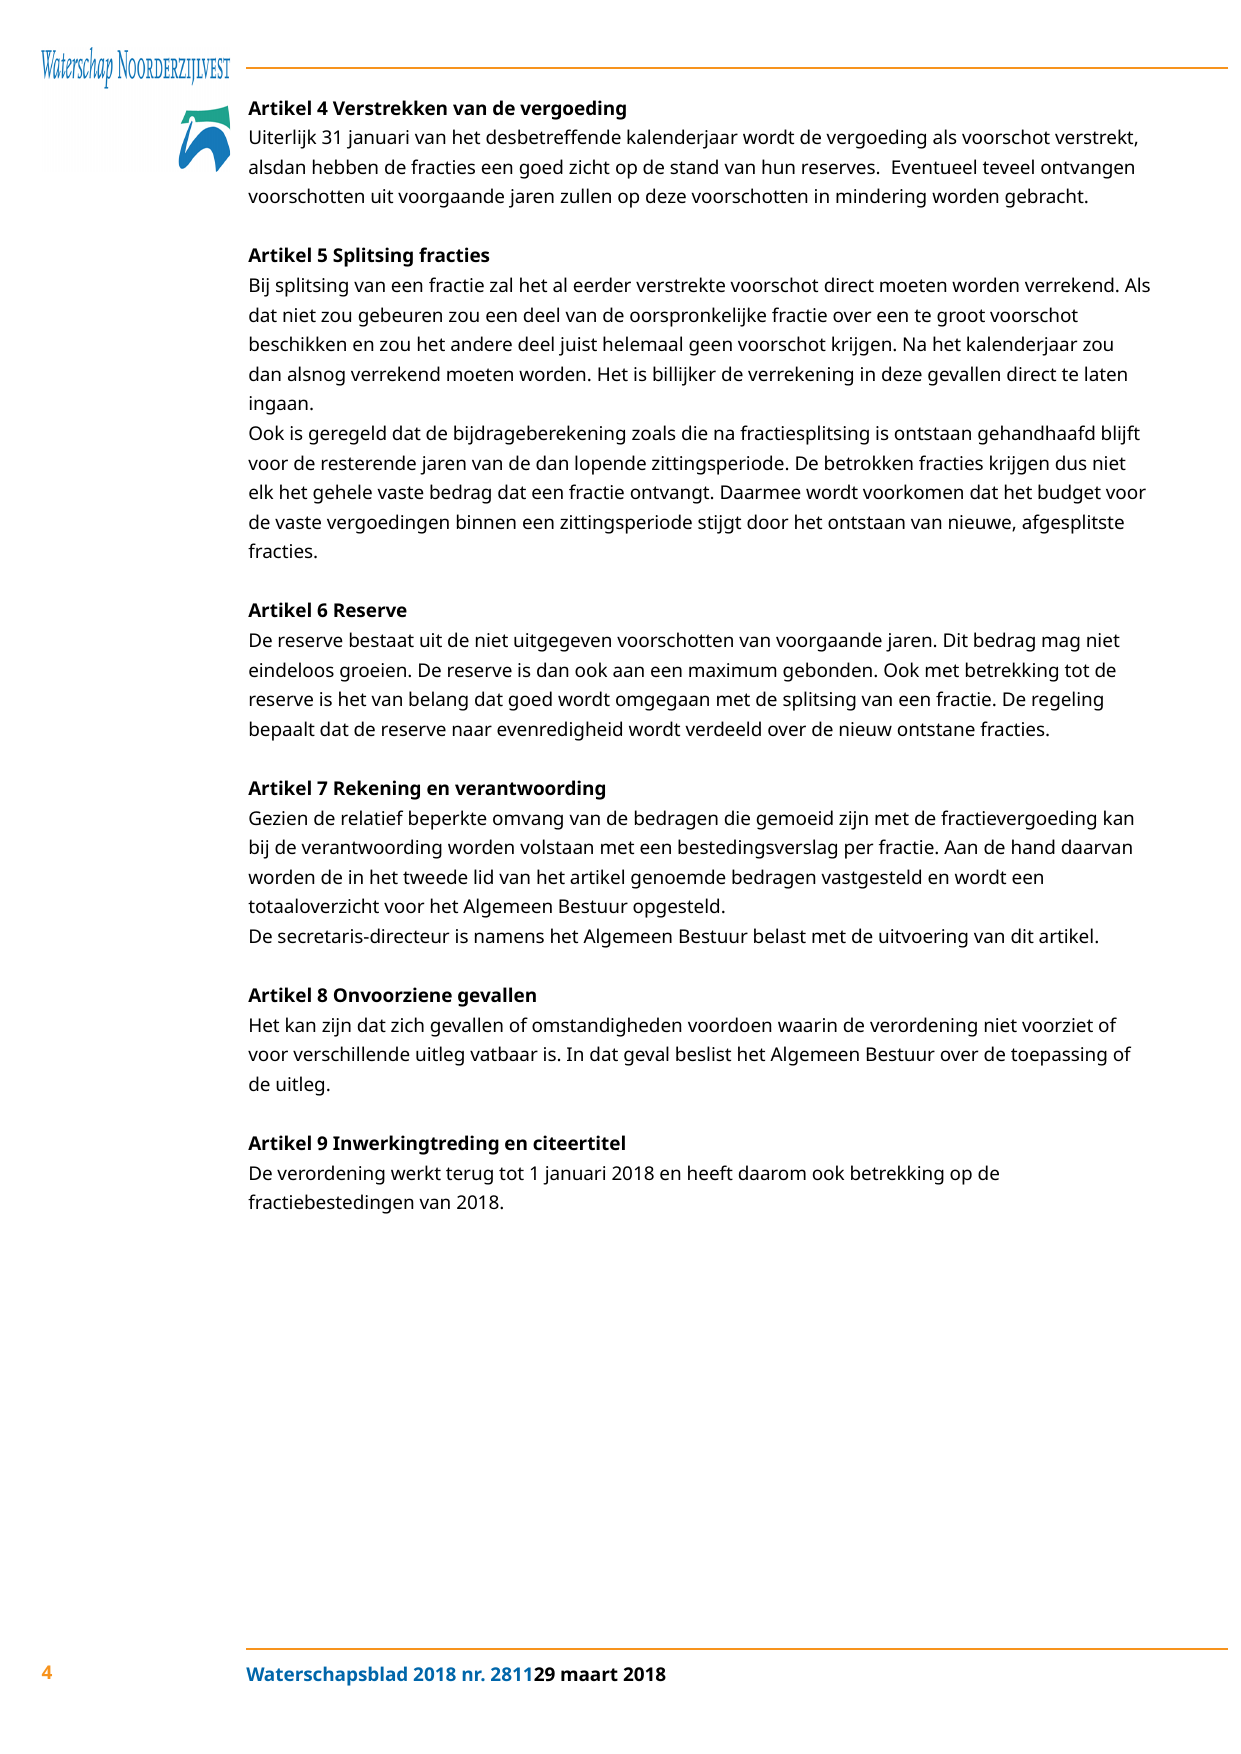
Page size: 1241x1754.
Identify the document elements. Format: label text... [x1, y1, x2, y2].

text Uiterlijk 31 januari van het desbetreffende kalenderjaar wordt de vergoeding als voorschot verstrekt, alsdan hebben de fracties een goed zicht op de stand van hun reserves. Eventueel teveel ontvangen voorschotten uit voorgaande jaren zullen op deze voorschotten in mindering worden gebracht. [248, 124, 1152, 209]
text Ook is geregeld dat de bijdrageberekening zoals die na fractiesplitsing is ontstaan gehandhaafd blijft voor de resterende jaren van de dan lopende zittingsperiode. De betrokken fracties krijgen dus niet elk het gehele vaste bedrag dat een fractie ontvangt. Daarmee wordt voorkomen dat het budget voor de vaste vergoedingen binnen een zittingsperiode stijgt door het ontstaan van nieuwe, afgesplitste fracties. [248, 420, 1152, 564]
text Artikel 7 Rekening en verantwoording [248, 775, 1152, 801]
text Artikel 9 Inwerkingtreding en citeertitel [248, 1130, 1152, 1156]
picture [41, 47, 231, 172]
text Artikel 6 Reserve [248, 598, 1152, 623]
text Gezien de relatief beperkte omvang van de bedragen die gemoeid zijn met de fractievergoeding kan bij de verantwoording worden volstaan met een bestedingsverslag per fractie. Aan de hand daarvan worden de in het tweede lid van het artikel genoemde bedragen vastgesteld en wordt een totaaloverzicht voor het Algemeen Bestuur opgesteld. [248, 805, 1152, 919]
text De reserve bestaat uit de niet uitgegeven voorschotten van voorgaande jaren. Dit bedrag mag niet eindeloos groeien. De reserve is dan ook aan een maximum gebonden. Ook met betrekking tot de reserve is het van belang dat goed wordt omgegaan met de splitsing van een fractie. De regeling bepaalt dat de reserve naar evenredigheid wordt verdeeld over de nieuw ontstane fracties. [248, 627, 1152, 742]
text De secretaris-directeur is namens het Algemeen Bestuur belast met de uitvoering van dit artikel. [248, 923, 1152, 949]
text Het kan zijn dat zich gevallen of omstandigheden voordoen waarin de verordening niet voorziet of voor verschillende uitleg vatbaar is. In dat geval beslist het Algemeen Bestuur over de toepassing of de uitleg. [248, 1012, 1152, 1097]
text Artikel 4 Verstrekken van de vergoeding [248, 95, 1152, 121]
text De verordening werkt terug tot 1 januari 2018 en heeft daarom ook betrekking op de fractiebestedingen van 2018. [248, 1160, 1152, 1215]
text Artikel 5 Splitsing fracties [248, 243, 1152, 268]
text Bij splitsing van een fractie zal het al eerder verstrekte voorschot direct moeten worden verrekend. Als dat niet zou gebeuren zou een deel van de oorspronkelijke fractie over een te groot voorschot beschikken en zou het andere deel juist helemaal geen voorschot krijgen. Na het kalenderjaar zou dan alsnog verrekend moeten worden. Het is billijker de verrekening in deze gevallen direct te laten ingaan. [248, 272, 1152, 416]
text Artikel 8 Onvoorziene gevallen [248, 982, 1152, 1008]
